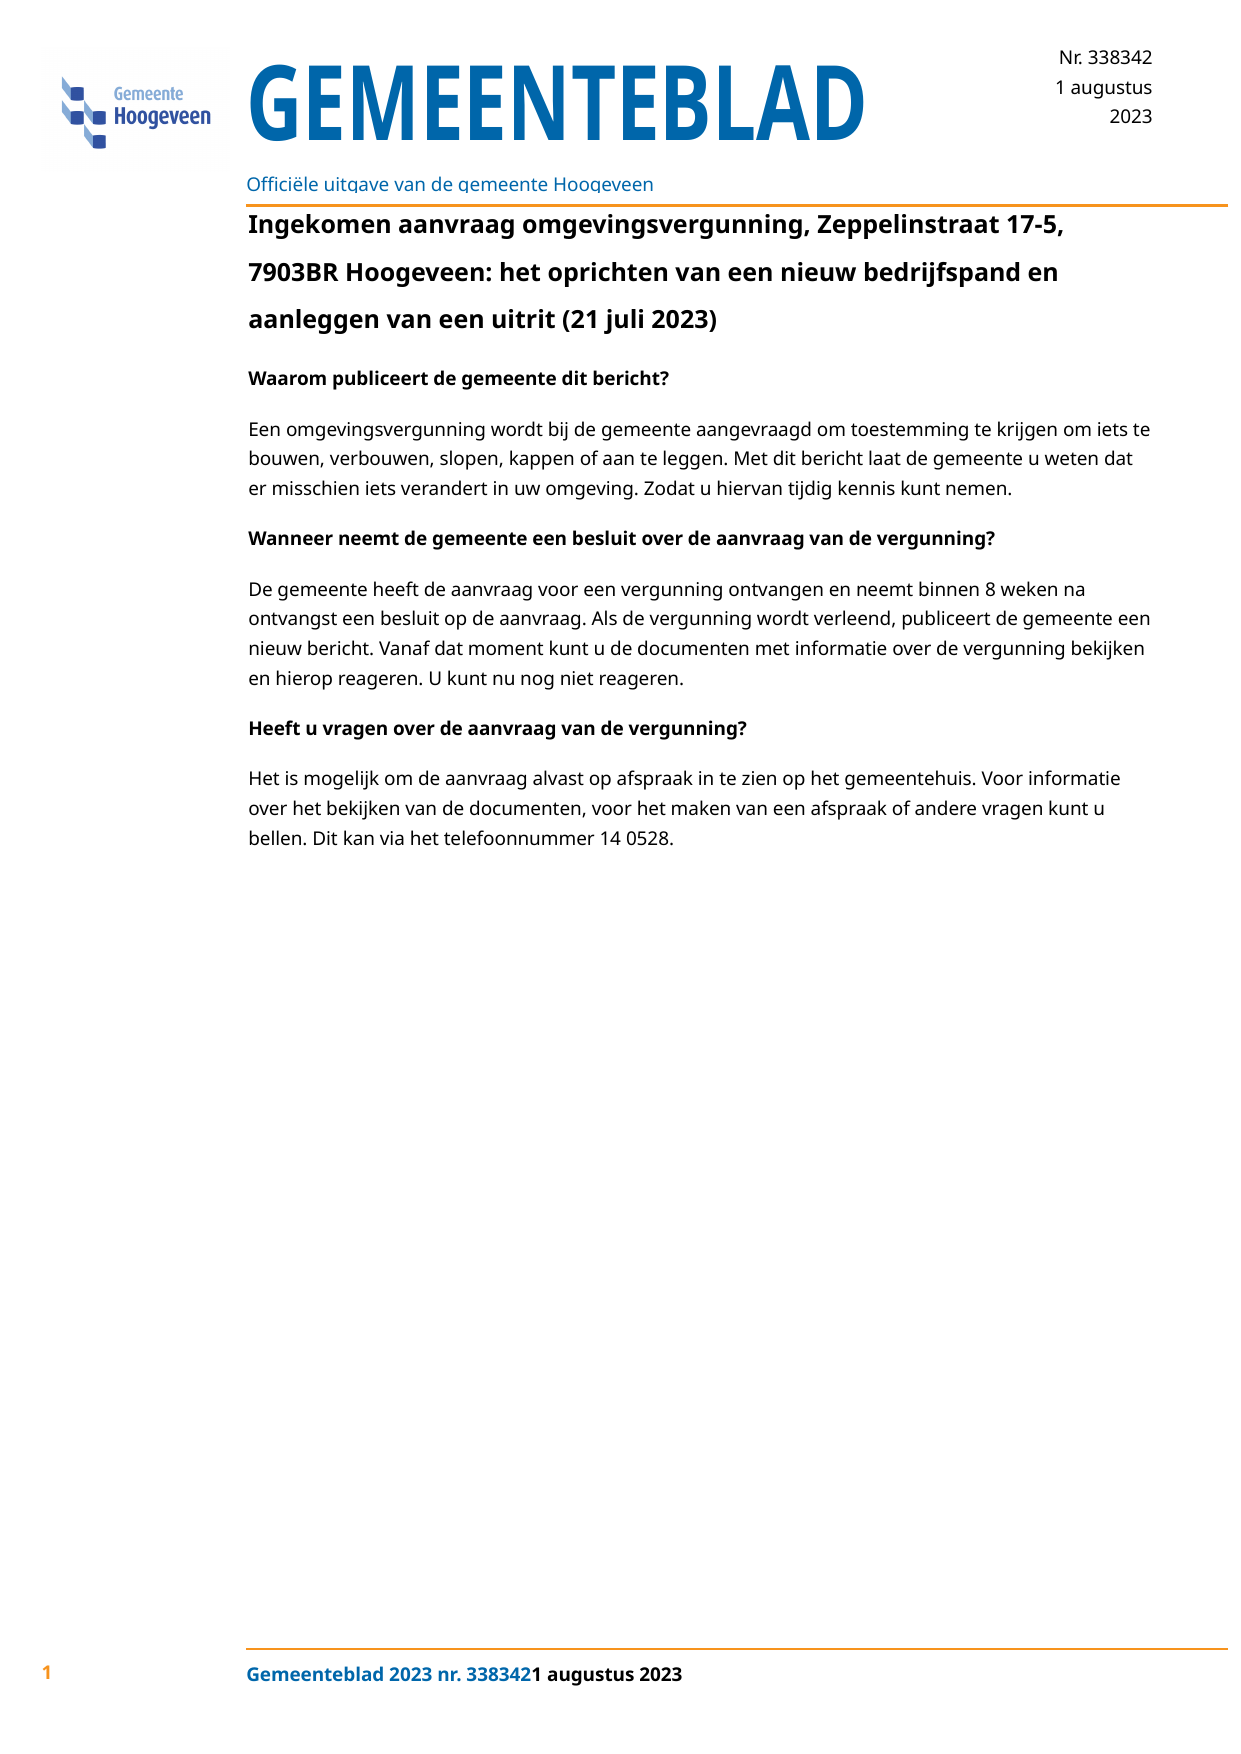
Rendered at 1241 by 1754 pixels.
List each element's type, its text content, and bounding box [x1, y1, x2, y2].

text Het is mogelijk om de aanvraag alvast op afspraak in te zien op het gemeentehuis. Voor informatie over het bekijken van de documenten, voor het maken van een afspraak of andere vragen kunt u bellen. Dit kan via het telefoonnummer 14 0528. [248, 766, 1152, 850]
picture [41, 47, 231, 172]
text Heeft u vragen over de aanvraag van de vergunning? [248, 715, 1152, 741]
text Waarom publiceert de gemeente dit bericht? [248, 366, 1152, 391]
text Een omgevingsvergunning wordt bij de gemeente aangevraagd om toestemming te krijgen om iets te bouwen, verbouwen, slopen, kappen of aan te leggen. Met dit bericht laat de gemeente u weten dat er misschien iets verandert in uw omgeving. Zodat u hiervan tijdig kennis kunt nemen. [248, 416, 1152, 501]
text Ingekomen aanvraag omgevingsvergunning, Zeppelinstraat 17-5, 7903BR Hoogeveen: het oprichten van een nieuw bedrijfspand en aanleggen van een uitrit (21 juli 2023) [248, 207, 1152, 336]
text De gemeente heeft de aanvraag voor een vergunning ontvangen en neemt binnen 8 weken na ontvangst een besluit op de aanvraag. Als de vergunning wordt verleend, publiceert de gemeente een nieuw bericht. Vanaf dat moment kunt u de documenten met informatie over de vergunning bekijken en hierop reageren. U kunt nu nog niet reageren. [248, 576, 1152, 690]
text Wanneer neemt de gemeente een besluit over de aanvraag van de vergunning? [248, 526, 1152, 551]
